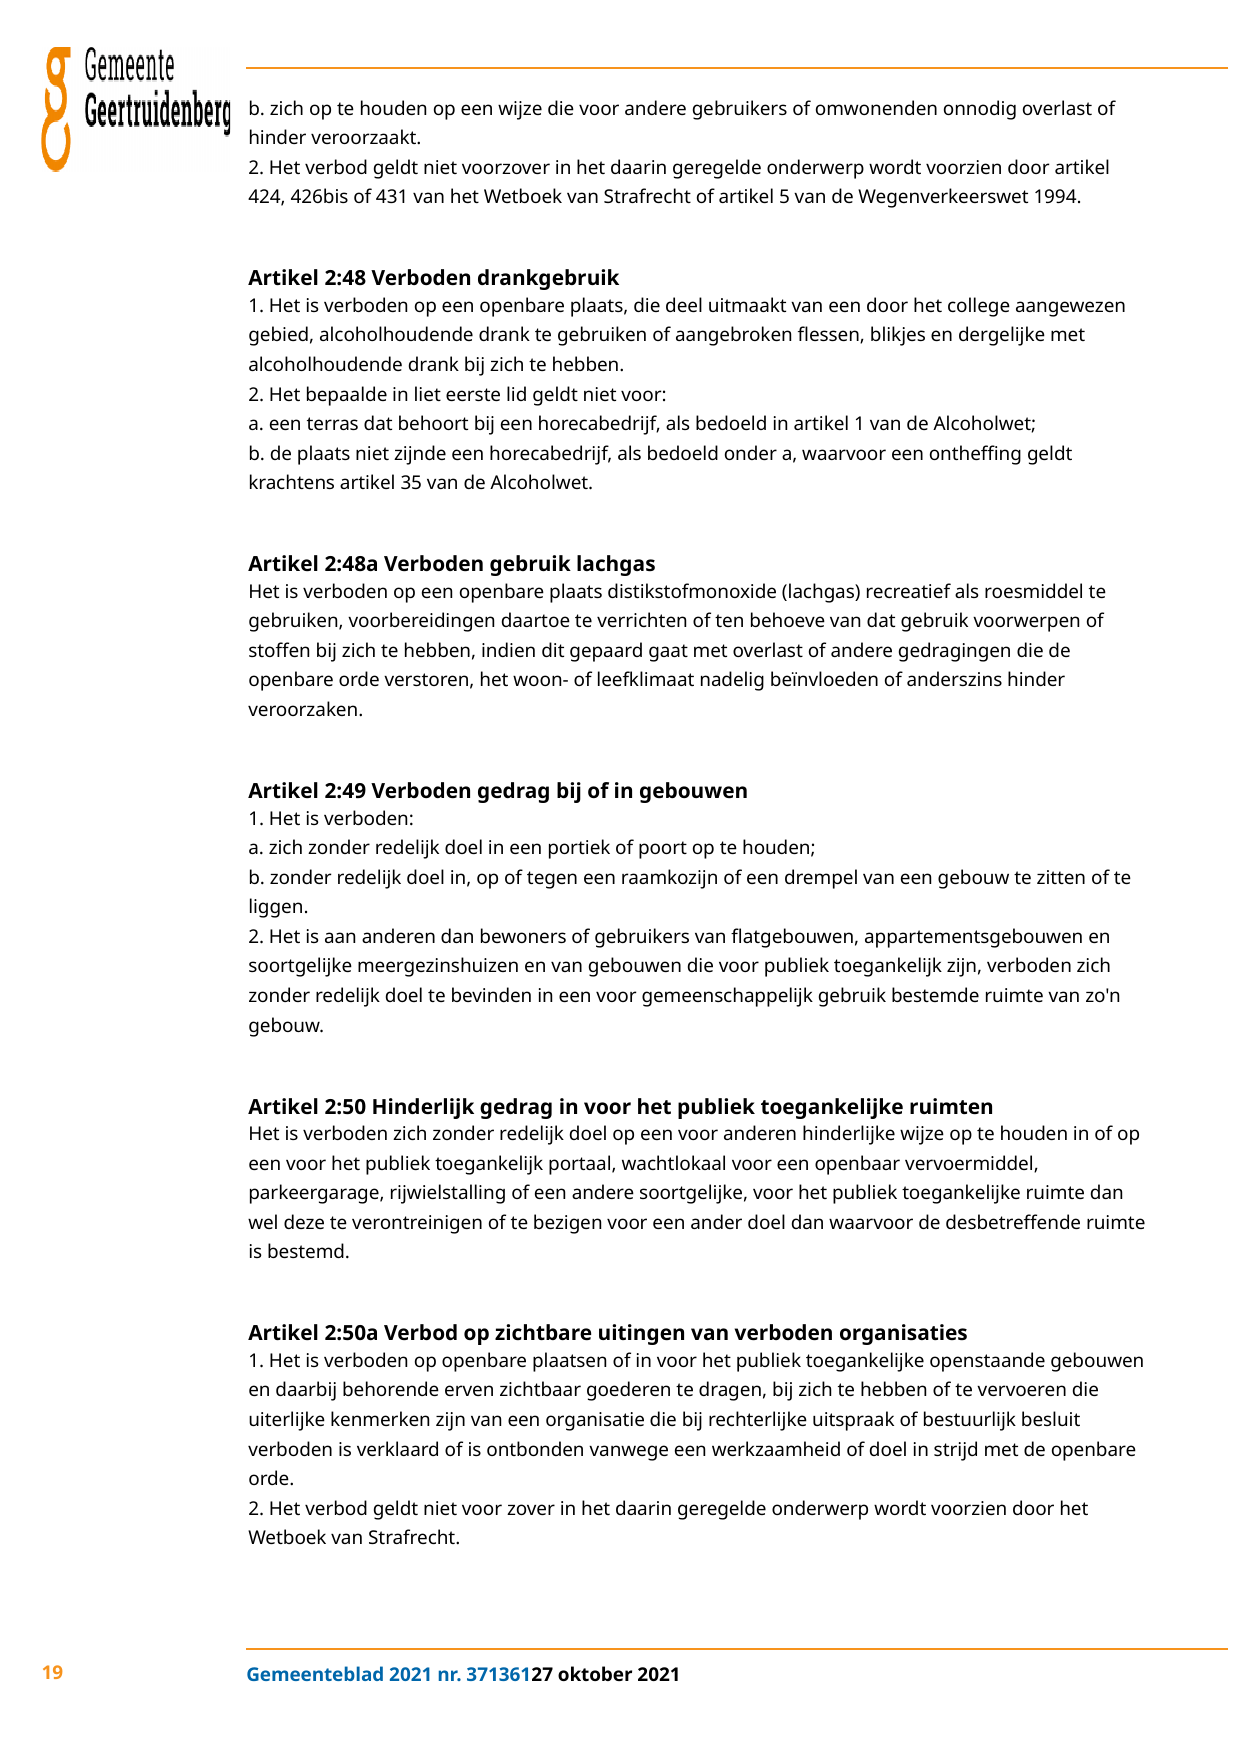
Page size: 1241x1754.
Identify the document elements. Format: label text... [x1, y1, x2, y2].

text a. een terras dat behoort bij een horecabedrijf, als bedoeld in artikel 1 van de Alcoholwet; [248, 410, 1152, 436]
text a. zich zonder redelijk doel in een portiek of poort op te houden; [248, 834, 1152, 860]
picture [41, 47, 231, 172]
text 2. Het verbod geldt niet voor zover in het daarin geregelde onderwerp wordt voorzien door het Wetboek van Strafrecht. [248, 1495, 1152, 1550]
text Het is verboden zich zonder redelijk doel op een voor anderen hinderlijke wijze op te houden in of op een voor het publiek toegankelijk portaal, wachtlokaal voor een openbaar vervoermiddel, parkeergarage, rijwielstalling of een andere soortgelijke, voor het publiek toegankelijke ruimte dan wel deze te verontreinigen of te bezigen voor een ander doel dan waarvoor de desbetreffende ruimte is bestemd. [248, 1120, 1152, 1264]
text Artikel 2:49 Verboden gedrag bij of in gebouwen [248, 776, 1152, 805]
text 2. Het verbod geldt niet voorzover in het daarin geregelde onderwerp wordt voorzien door artikel 424, 426bis of 431 van het Wetboek van Strafrecht of artikel 5 van de Wegenverkeerswet 1994. [248, 154, 1152, 209]
text b. de plaats niet zijnde een horecabedrijf, als bedoeld onder a, waarvoor een ontheffing geldt krachtens artikel 35 van de Alcoholwet. [248, 440, 1152, 495]
text Artikel 2:50 Hinderlijk gedrag in voor het publiek toegankelijke ruimten [248, 1092, 1152, 1120]
text Het is verboden op een openbare plaats distikstofmonoxide (lachgas) recreatief als roesmiddel te gebruiken, voorbereidingen daartoe te verrichten of ten behoeve van dat gebruik voorwerpen of stoffen bij zich te hebben, indien dit gepaard gaat met overlast of andere gedragingen die de openbare orde verstoren, het woon- of leefklimaat nadelig beïnvloeden of anderszins hinder veroorzaken. [248, 578, 1152, 722]
text 2. Het bepaalde in liet eerste lid geldt niet voor: [248, 381, 1152, 406]
text 2. Het is aan anderen dan bewoners of gebruikers van flatgebouwen, appartementsgebouwen en soortgelijke meergezinshuizen en van gebouwen die voor publiek toegankelijk zijn, verboden zich zonder redelijk doel te bevinden in een voor gemeenschappelijk gebruik bestemde ruimte van zo'n gebouw. [248, 923, 1152, 1037]
text Artikel 2:48a Verboden gebruik lachgas [248, 549, 1152, 578]
text 1. Het is verboden: [248, 805, 1152, 830]
text Artikel 2:50a Verbod op zichtbare uitingen van verboden organisaties [248, 1318, 1152, 1347]
text 1. Het is verboden op een openbare plaats, die deel uitmaakt van een door het college aangewezen gebied, alcoholhoudende drank te gebruiken of aangebroken flessen, blikjes en dergelijke met alcoholhoudende drank bij zich te hebben. [248, 292, 1152, 377]
text 1. Het is verboden op openbare plaatsen of in voor het publiek toegankelijke openstaande gebouwen en daarbij behorende erven zichtbaar goederen te dragen, bij zich te hebben of te vervoeren die uiterlijke kenmerken zijn van een organisatie die bij rechterlijke uitspraak of bestuurlijk besluit verboden is verklaard of is ontbonden vanwege een werkzaamheid of doel in strijd met de openbare orde. [248, 1347, 1152, 1491]
text b. zich op te houden op een wijze die voor andere gebruikers of omwonenden onnodig overlast of hinder veroorzaakt. [248, 95, 1152, 150]
text Artikel 2:48 Verboden drankgebruik [248, 263, 1152, 292]
text b. zonder redelijk doel in, op of tegen een raamkozijn of een drempel van een gebouw te zitten of te liggen. [248, 864, 1152, 919]
